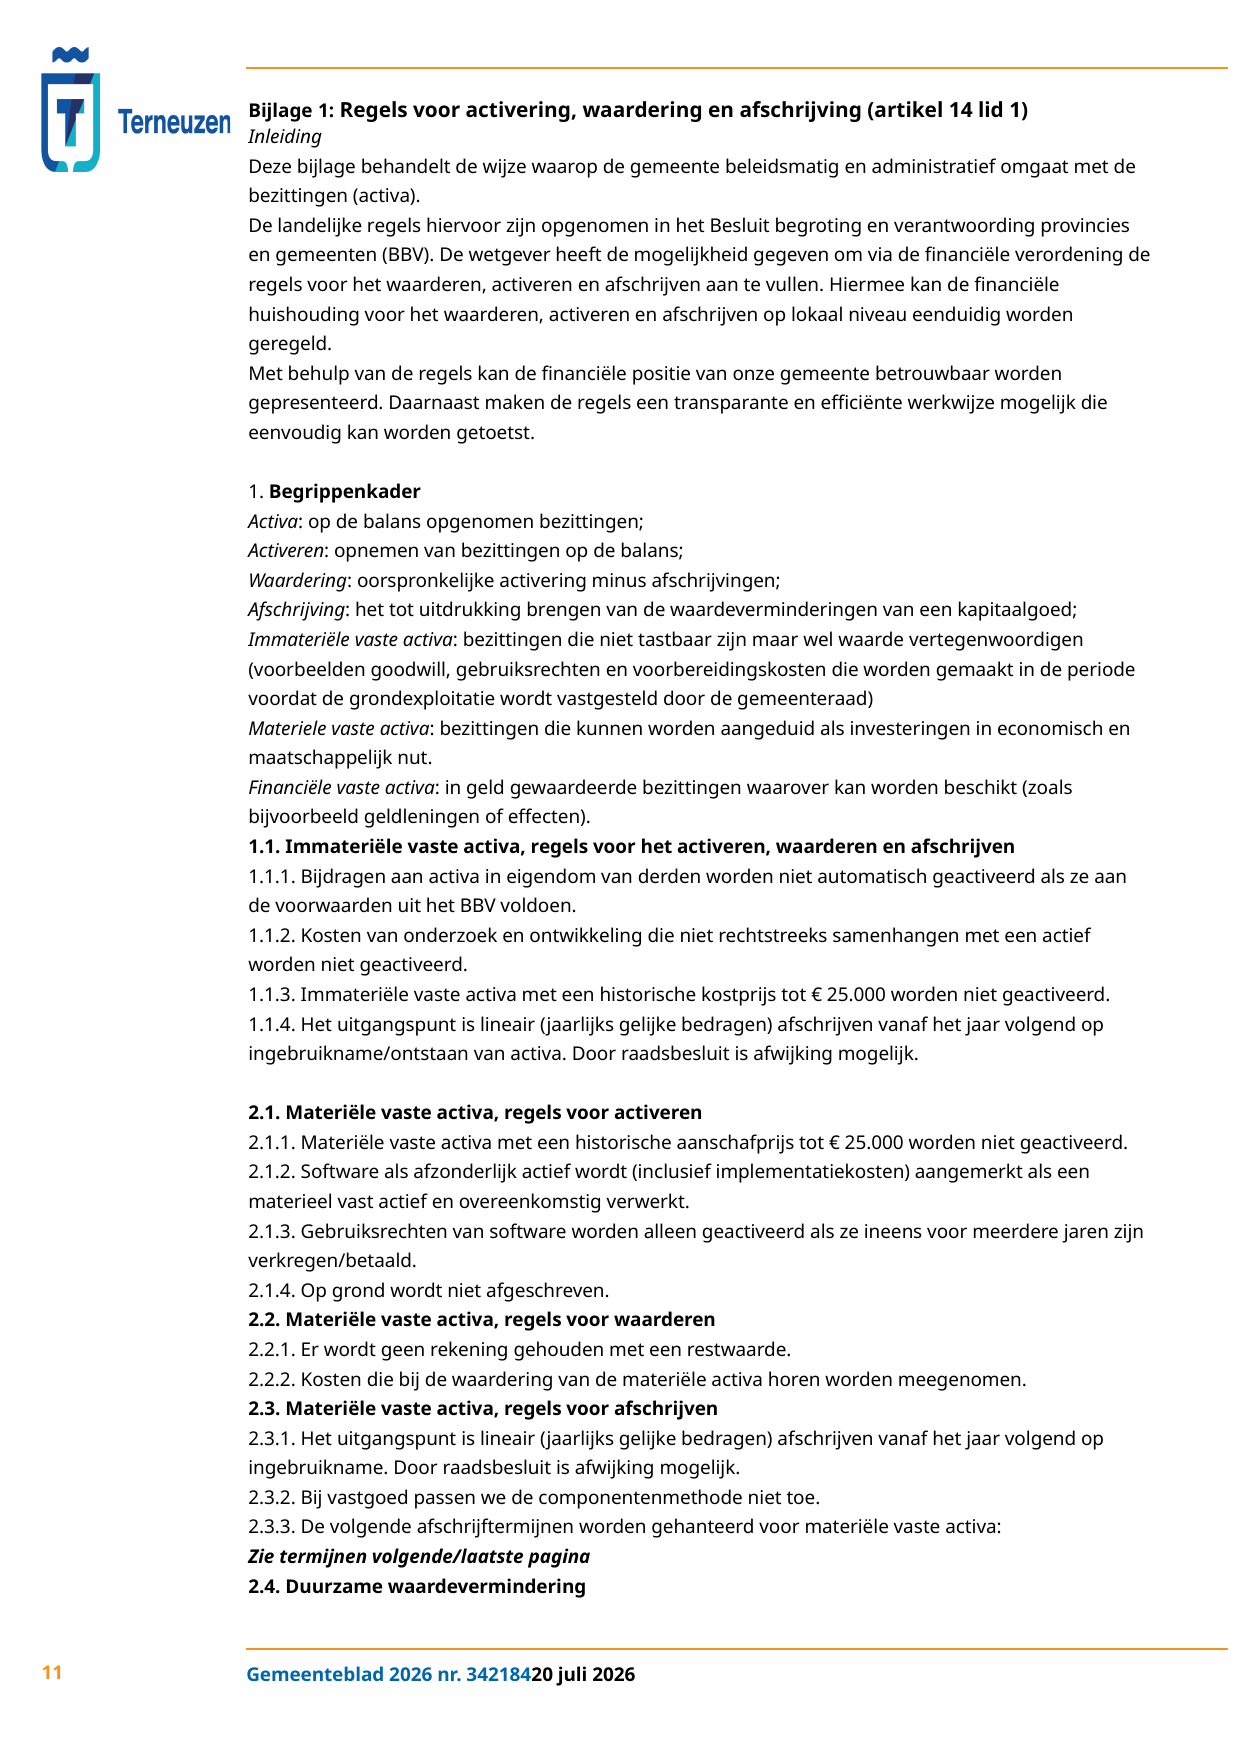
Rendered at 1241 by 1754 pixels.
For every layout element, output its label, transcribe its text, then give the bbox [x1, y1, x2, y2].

text Bijlage 1: Regels voor activering, waardering en afschrijving (artikel 14 lid 1) [248, 95, 1152, 123]
text 2.2.1. Er wordt geen rekening gehouden met een restwaarde. [248, 1336, 1152, 1362]
text 2.2. Materiële vaste activa, regels voor waarderen [248, 1307, 1152, 1332]
text Afschrijving: het tot uitdrukking brengen van de waardeverminderingen van een kapitaalgoed; [248, 597, 1152, 622]
text 2.4. Duurzame waardevermindering [248, 1573, 1152, 1599]
text 1.1.3. Immateriële vaste activa met een historische kostprijs tot € 25.000 worden niet geactiveerd. [248, 981, 1152, 1007]
text Zie termijnen volgende/laatste pagina [248, 1543, 1152, 1569]
text Inleiding [248, 123, 1152, 149]
text Activeren: opnemen van bezittingen op de balans; [248, 537, 1152, 563]
text 2.3.1. Het uitgangspunt is lineair (jaarlijks gelijke bedragen) afschrijven vanaf het jaar volgend op ingebruikname. Door raadsbesluit is afwijking mogelijk. [248, 1425, 1152, 1480]
text 1.1.1. Bijdragen aan activa in eigendom van derden worden niet automatisch geactiveerd als ze aan de voorwaarden uit het BBV voldoen. [248, 863, 1152, 918]
picture [41, 47, 231, 172]
text 2.1.4. Op grond wordt niet afgeschreven. [248, 1277, 1152, 1303]
text Met behulp van de regels kan de financiële positie van onze gemeente betrouwbaar worden gepresenteerd. Daarnaast maken de regels een transparante en efficiënte werkwijze mogelijk die eenvoudig kan worden getoetst. [248, 360, 1152, 445]
text 2.3.2. Bij vastgoed passen we de componentenmethode niet toe. [248, 1484, 1152, 1510]
text De landelijke regels hiervoor zijn opgenomen in het Besluit begroting en verantwoording provincies en gemeenten (BBV). De wetgever heeft de mogelijkheid gegeven om via de financiële verordening de regels voor het waarderen, activeren en afschrijven aan te vullen. Hiermee kan de financiële huishouding voor het waarderen, activeren en afschrijven op lokaal niveau eenduidig worden geregeld. [248, 212, 1152, 356]
text 1.1. Immateriële vaste activa, regels voor het activeren, waarderen en afschrijven [248, 833, 1152, 859]
text 1.1.2. Kosten van onderzoek en ontwikkeling die niet rechtstreeks samenhangen met een actief worden niet geactiveerd. [248, 922, 1152, 977]
text Materiele vaste activa: bezittingen die kunnen worden aangeduid als investeringen in economisch en maatschappelijk nut. [248, 715, 1152, 770]
text Activa: op de balans opgenomen bezittingen; [248, 508, 1152, 534]
text 2.3.3. De volgende afschrijftermijnen worden gehanteerd voor materiële vaste activa: [248, 1514, 1152, 1539]
text 2.3. Materiële vaste activa, regels voor afschrijven [248, 1395, 1152, 1421]
text Financiële vaste activa: in geld gewaardeerde bezittingen waarover kan worden beschikt (zoals bijvoorbeeld geldleningen of effecten). [248, 774, 1152, 829]
text 2.1.1. Materiële vaste activa met een historische aanschafprijs tot € 25.000 worden niet geactiveerd. [248, 1129, 1152, 1155]
text 2.1.3. Gebruiksrechten van software worden alleen geactiveerd als ze ineens voor meerdere jaren zijn verkregen/betaald. [248, 1218, 1152, 1273]
text 1. Begrippenkader [248, 478, 1152, 504]
text 2.1. Materiële vaste activa, regels voor activeren [248, 1099, 1152, 1125]
text 2.2.2. Kosten die bij de waardering van de materiële activa horen worden meegenomen. [248, 1366, 1152, 1392]
text Deze bijlage behandelt de wijze waarop de gemeente beleidsmatig en administratief omgaat met de bezittingen (activa). [248, 153, 1152, 208]
text Immateriële vaste activa: bezittingen die niet tastbaar zijn maar wel waarde vertegenwoordigen (voorbeelden goodwill, gebruiksrechten en voorbereidingskosten die worden gemaakt in de periode voordat de grondexploitatie wordt vastgesteld door de gemeenteraad) [248, 626, 1152, 711]
text Waardering: oorspronkelijke activering minus afschrijvingen; [248, 567, 1152, 593]
text 1.1.4. Het uitgangspunt is lineair (jaarlijks gelijke bedragen) afschrijven vanaf het jaar volgend op ingebruikname/ontstaan van activa. Door raadsbesluit is afwijking mogelijk. [248, 1011, 1152, 1066]
text 2.1.2. Software als afzonderlijk actief wordt (inclusief implementatiekosten) aangemerkt als een materieel vast actief en overeenkomstig verwerkt. [248, 1159, 1152, 1214]
